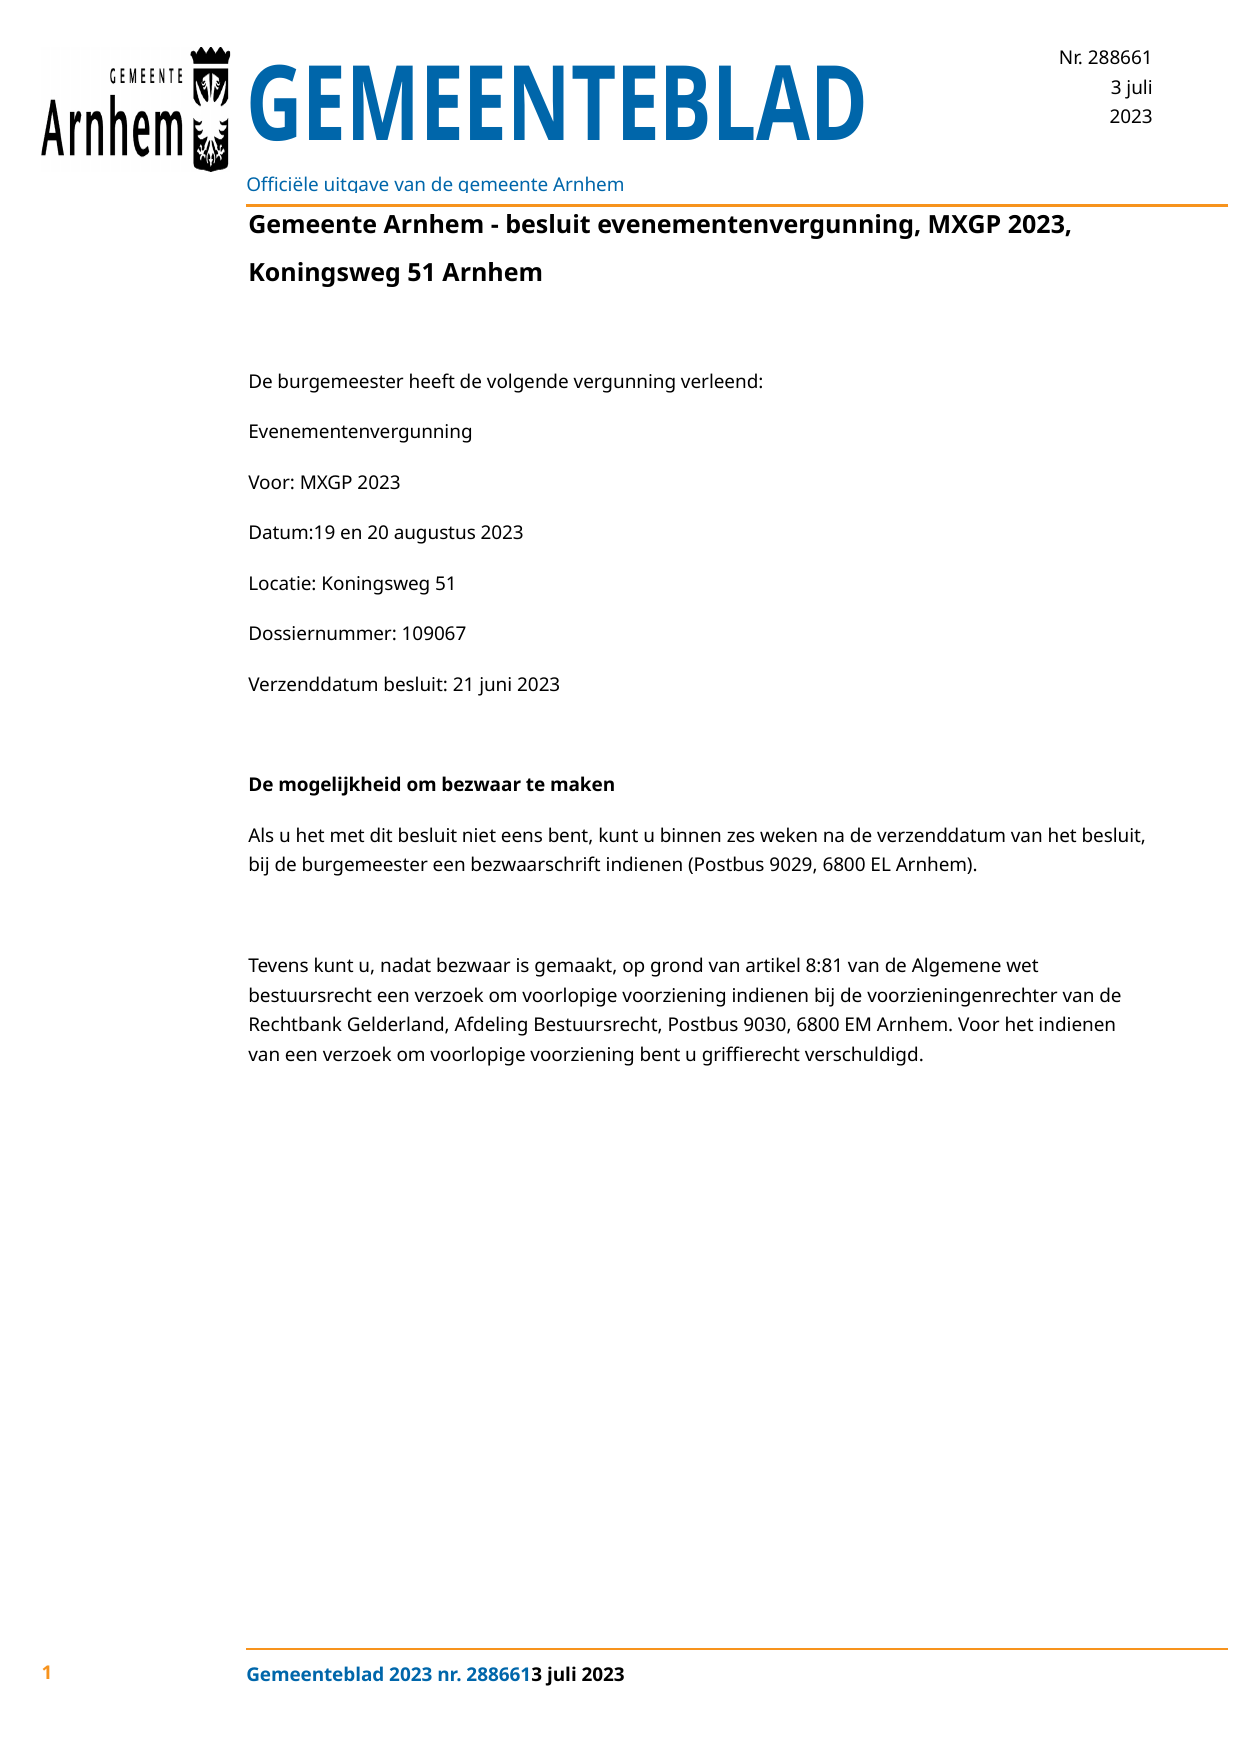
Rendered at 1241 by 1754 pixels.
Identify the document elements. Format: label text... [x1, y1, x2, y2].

text Gemeente Arnhem - besluit evenementenvergunning, MXGP 2023, Koningsweg 51 Arnhem [248, 207, 1152, 288]
text Locatie: Koningsweg 51 [248, 570, 1152, 596]
text Dossiernummer: 109067 [248, 620, 1152, 646]
text Verzenddatum besluit: 21 juni 2023 [248, 671, 1152, 697]
text De burgemeester heeft de volgende vergunning verleend: [248, 368, 1152, 394]
text Tevens kunt u, nadat bezwaar is gemaakt, op grond van artikel 8:81 van de Algemene wet bestuursrecht een verzoek om voorlopige voorziening indienen bij de voorzieningenrechter van de Rechtbank Gelderland, Afdeling Bestuursrecht, Postbus 9030, 6800 EM Arnhem. Voor het indienen van een verzoek om voorlopige voorziening bent u griffierecht verschuldigd. [248, 952, 1152, 1067]
text Voor: MXGP 2023 [248, 469, 1152, 495]
text Als u het met dit besluit niet eens bent, kunt u binnen zes weken na de verzenddatum van het besluit, bij de burgemeester een bezwaarschrift indienen (Postbus 9029, 6800 EL Arnhem). [248, 822, 1152, 877]
text De mogelijkheid om bezwaar te maken [248, 772, 1152, 797]
picture [41, 47, 231, 172]
text Evenementenvergunning [248, 419, 1152, 444]
text Datum:19 en 20 augustus 2023 [248, 519, 1152, 545]
